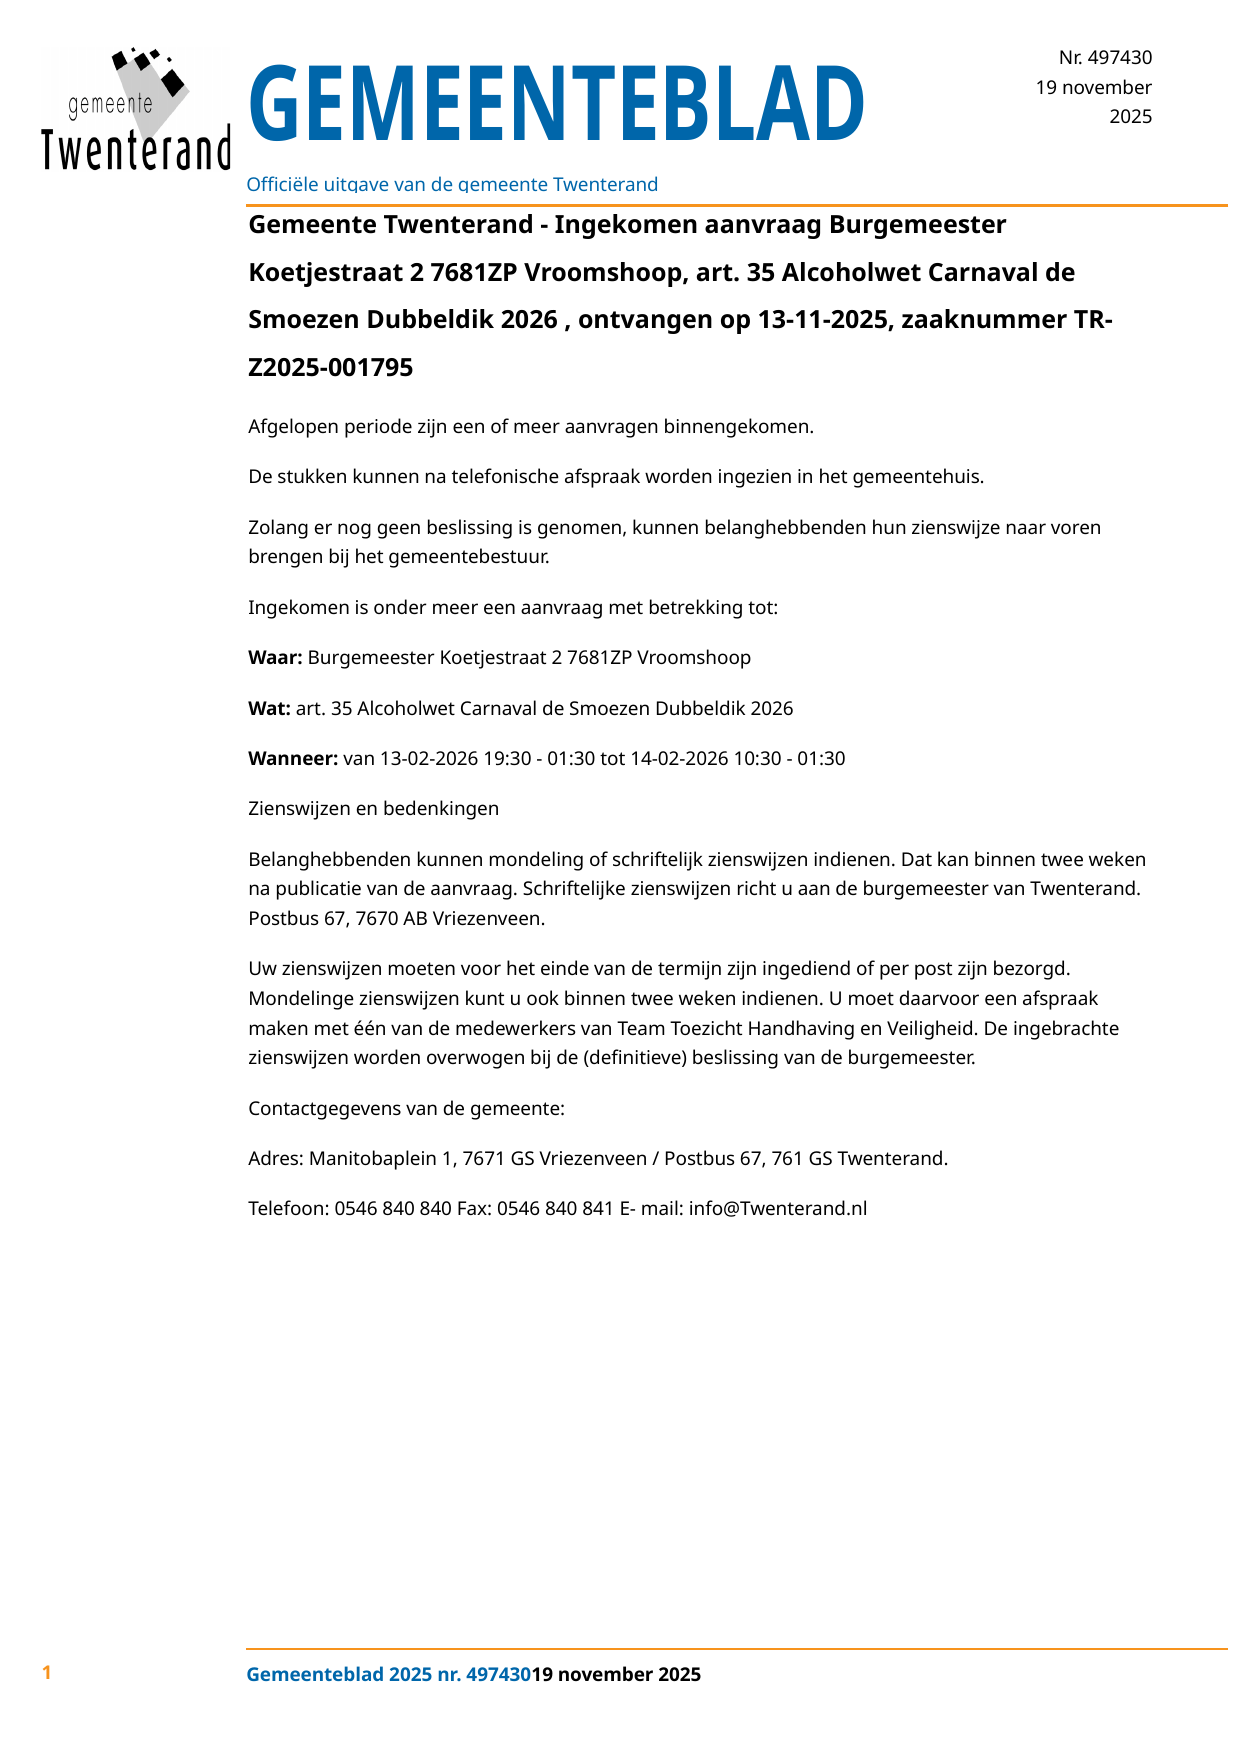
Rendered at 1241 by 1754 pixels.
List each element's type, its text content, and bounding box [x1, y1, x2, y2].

text Telefoon: 0546 840 840 Fax: 0546 840 841 E- mail: info@Twenterand.nl [248, 1196, 1152, 1221]
text Zienswijzen en bedenkingen [248, 796, 1152, 821]
text De stukken kunnen na telefonische afspraak worden ingezien in het gemeentehuis. [248, 463, 1152, 489]
text Adres: Manitobaplein 1, 7671 GS Vriezenveen / Postbus 67, 761 GS Twenterand. [248, 1145, 1152, 1171]
text Ingekomen is onder meer een aanvraag met betrekking tot: [248, 594, 1152, 620]
text Wat: art. 35 Alcoholwet Carnaval de Smoezen Dubbeldik 2026 [248, 695, 1152, 721]
picture [41, 47, 231, 172]
text Uw zienswijzen moeten voor het einde van de termijn zijn ingediend of per post zijn bezorgd. Mondelinge zienswijzen kunt u ook binnen twee weken indienen. U moet daarvoor een afspraak maken met één van de medewerkers van Team Toezicht Handhaving en Veiligheid. De ingebrachte zienswijzen worden overwogen bij de (definitieve) beslissing van de burgemeester. [248, 956, 1152, 1070]
text Afgelopen periode zijn een of meer aanvragen binnengekomen. [248, 413, 1152, 439]
text Zolang er nog geen beslissing is genomen, kunnen belanghebbenden hun zienswijze naar voren brengen bij het gemeentebestuur. [248, 514, 1152, 569]
text Waar: Burgemeester Koetjestraat 2 7681ZP Vroomshoop [248, 644, 1152, 670]
text Contactgegevens van de gemeente: [248, 1095, 1152, 1121]
text Gemeente Twenterand - Ingekomen aanvraag Burgemeester Koetjestraat 2 7681ZP Vroomshoop, art. 35 Alcoholwet Carnaval de Smoezen Dubbeldik 2026 , ontvangen op 13-11-2025, zaaknummer TR-Z2025-001795 [248, 207, 1152, 384]
text Wanneer: van 13-02-2026 19:30 - 01:30 tot 14-02-2026 10:30 - 01:30 [248, 745, 1152, 771]
text Belanghebbenden kunnen mondeling of schriftelijk zienswijzen indienen. Dat kan binnen twee weken na publicatie van de aanvraag. Schriftelijke zienswijzen richt u aan de burgemeester van Twenterand. Postbus 67, 7670 AB Vriezenveen. [248, 846, 1152, 931]
